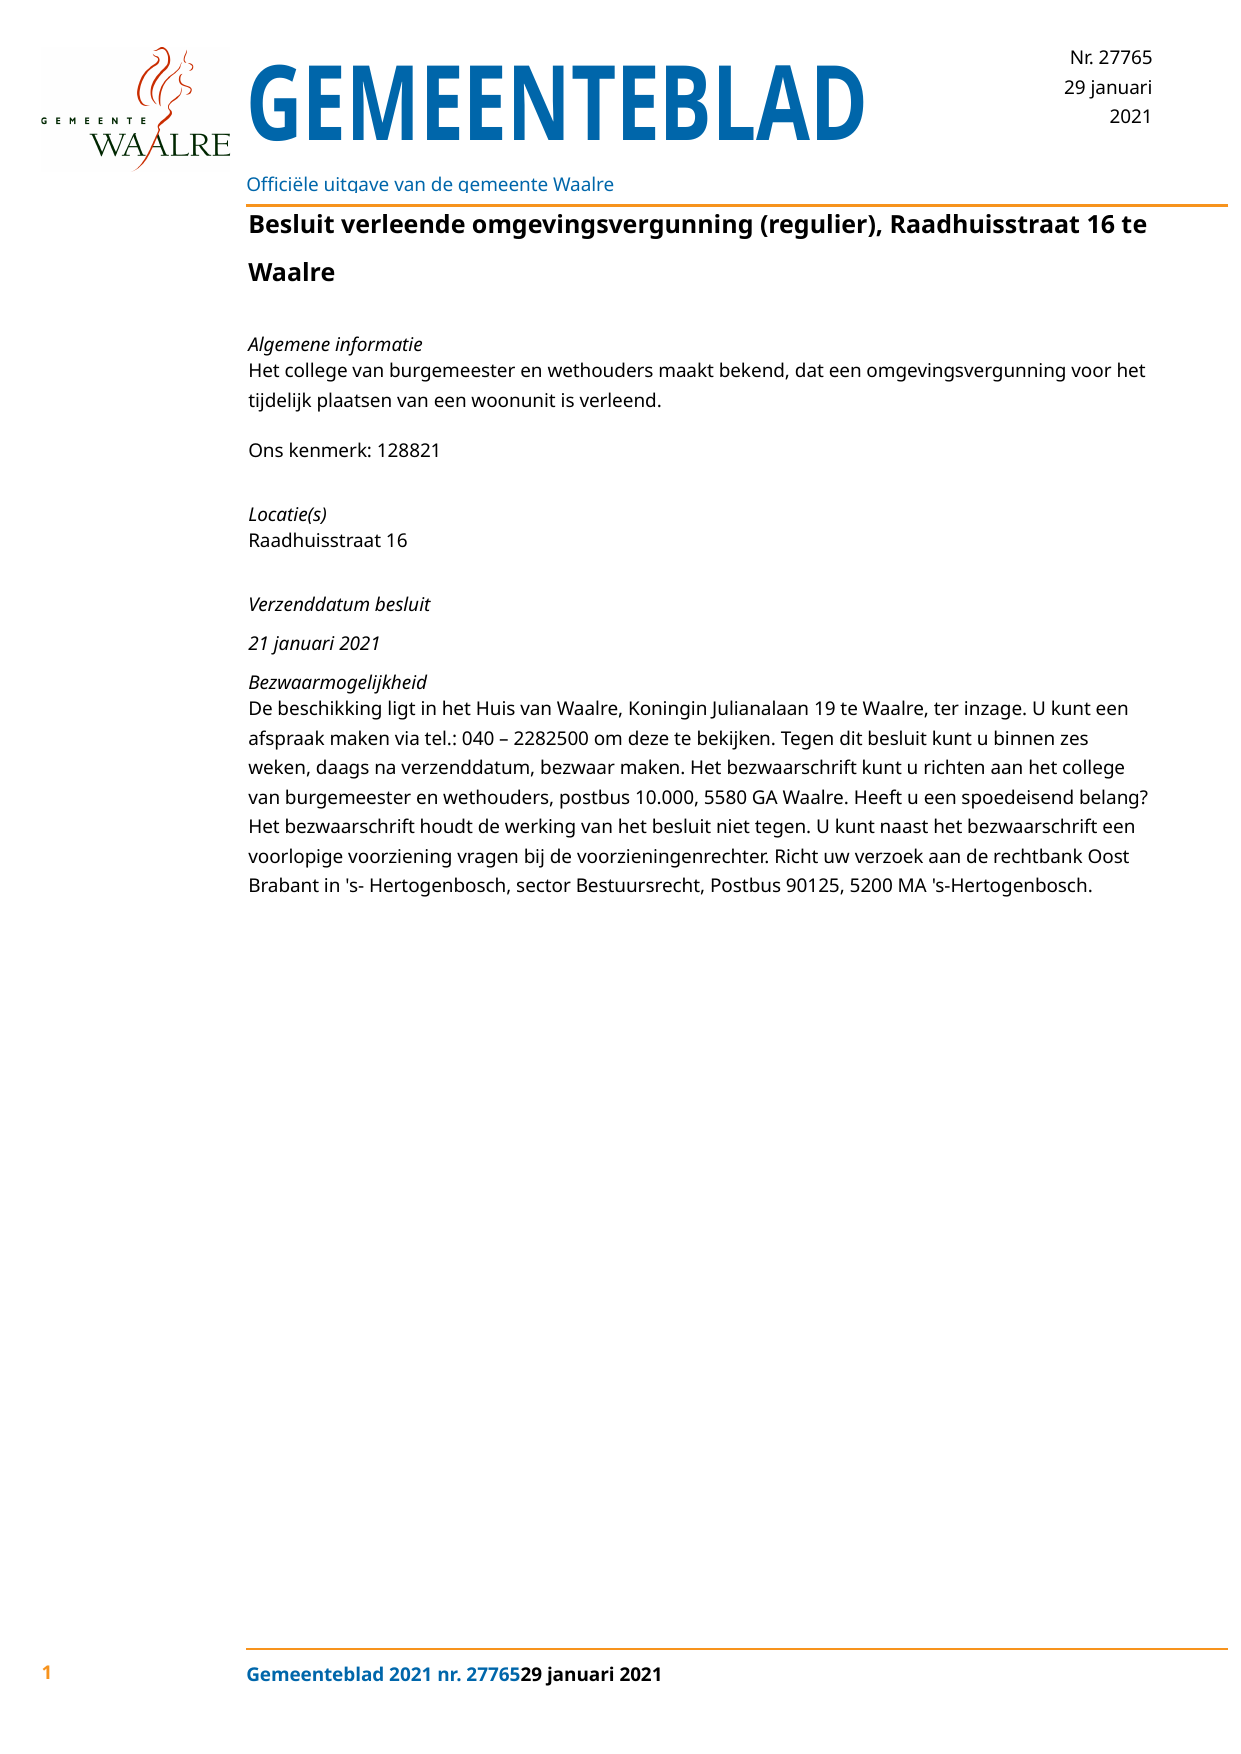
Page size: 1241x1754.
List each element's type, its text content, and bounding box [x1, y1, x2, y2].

text Verzenddatum besluit [248, 591, 1152, 617]
text 21 januari 2021 [248, 630, 1152, 656]
text Het college van burgemeester en wethouders maakt bekend, dat een omgevingsvergunning voor het tijdelijk plaatsen van een woonunit is verleend. [248, 357, 1152, 412]
text Locatie(s) [248, 501, 1152, 527]
text Raadhuisstraat 16 [248, 527, 1152, 553]
picture [41, 47, 231, 172]
text Besluit verleende omgevingsvergunning (regulier), Raadhuisstraat 16 te Waalre [248, 207, 1152, 288]
text Bezwaarmogelijkheid [248, 669, 1152, 695]
text Ons kenmerk: 128821 [248, 437, 1152, 463]
text Algemene informatie [248, 331, 1152, 357]
text De beschikking ligt in het Huis van Waalre, Koningin Julianalaan 19 te Waalre, ter inzage. U kunt een afspraak maken via tel.: 040 – 2282500 om deze te bekijken. Tegen dit besluit kunt u binnen zes weken, daags na verzenddatum, bezwaar maken. Het bezwaarschrift kunt u richten aan het college van burgemeester en wethouders, postbus 10.000, 5580 GA Waalre. Heeft u een spoedeisend belang? Het bezwaarschrift houdt de werking van het besluit niet tegen. U kunt naast het bezwaarschrift een voorlopige voorziening vragen bij de voorzieningenrechter. Richt uw verzoek aan de rechtbank Oost Brabant in 's- Hertogenbosch, sector Bestuursrecht, Postbus 90125, 5200 MA 's-Hertogenbosch. [248, 695, 1152, 898]
